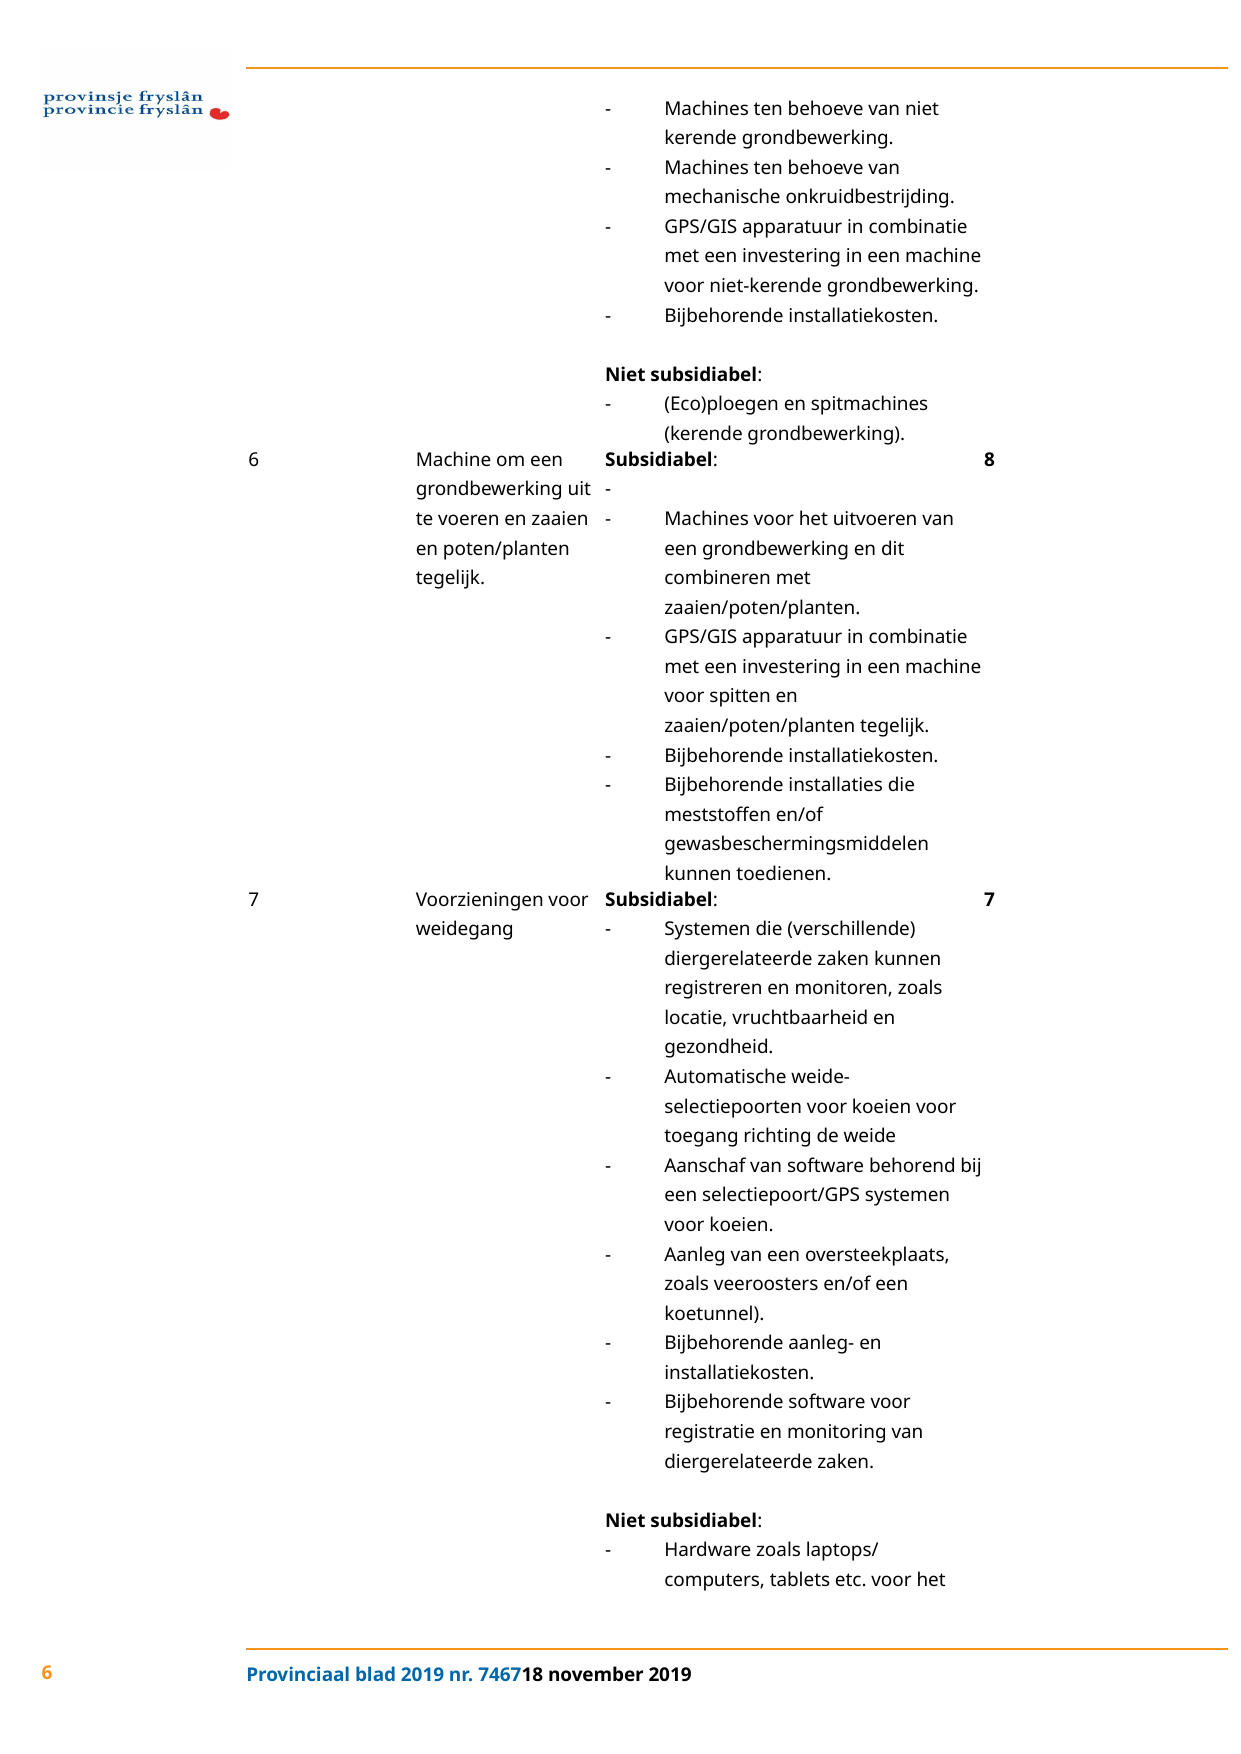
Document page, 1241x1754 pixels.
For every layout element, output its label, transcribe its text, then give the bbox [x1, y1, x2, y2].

picture [41, 47, 231, 172]
table_cell [984, 95, 1152, 446]
table_cell 7 [248, 886, 416, 1592]
table_cell Machine om een grondbewerking uit te voeren en zaaien en poten/planten tegelijk. [416, 446, 605, 886]
table_cell Voorzieningen voor weidegang [416, 886, 605, 1592]
table_cell 6 [248, 446, 416, 886]
table_cell [416, 95, 605, 446]
table_cell 7 [984, 886, 1152, 1592]
table_cell Subsidiabel: Machines voor het uitvoeren van een grondbewerking en dit combineren met zaaien/poten/planten. GPS/GIS apparatuur in combinatie met een investering in een machine voor spitten en zaaien/poten/planten tegelijk. Bijbehorende installatiekosten. Bijbehorende installaties die meststoffen en/of gewasbeschermingsmiddelen kunnen toedienen. [605, 446, 984, 886]
table_cell 8 [984, 446, 1152, 886]
table_cell Subsidiabel: Systemen die (verschillende) diergerelateerde zaken kunnen registreren en monitoren, zoals locatie, vruchtbaarheid en gezondheid. Automatische weide-selectiepoorten voor koeien voor toegang richting de weide Aanschaf van software behorend bij een selectiepoort/GPS systemen voor koeien. Aanleg van een oversteekplaats, zoals veeroosters en/of een koetunnel). Bijbehorende aanleg- en installatiekosten. Bijbehorende software voor registratie en monitoring van diergerelateerde zaken. Niet subsidiabel: Hardware zoals laptops/ computers, tablets etc. voor het [605, 886, 984, 1592]
table_cell Machines ten behoeve van niet kerende grondbewerking. Machines ten behoeve van mechanische onkruidbestrijding. GPS/GIS apparatuur in combinatie met een investering in een machine voor niet-kerende grondbewerking. Bijbehorende installatiekosten. Niet subsidiabel: (Eco)ploegen en spitmachines (kerende grondbewerking). [605, 95, 984, 446]
table_cell [248, 95, 416, 446]
